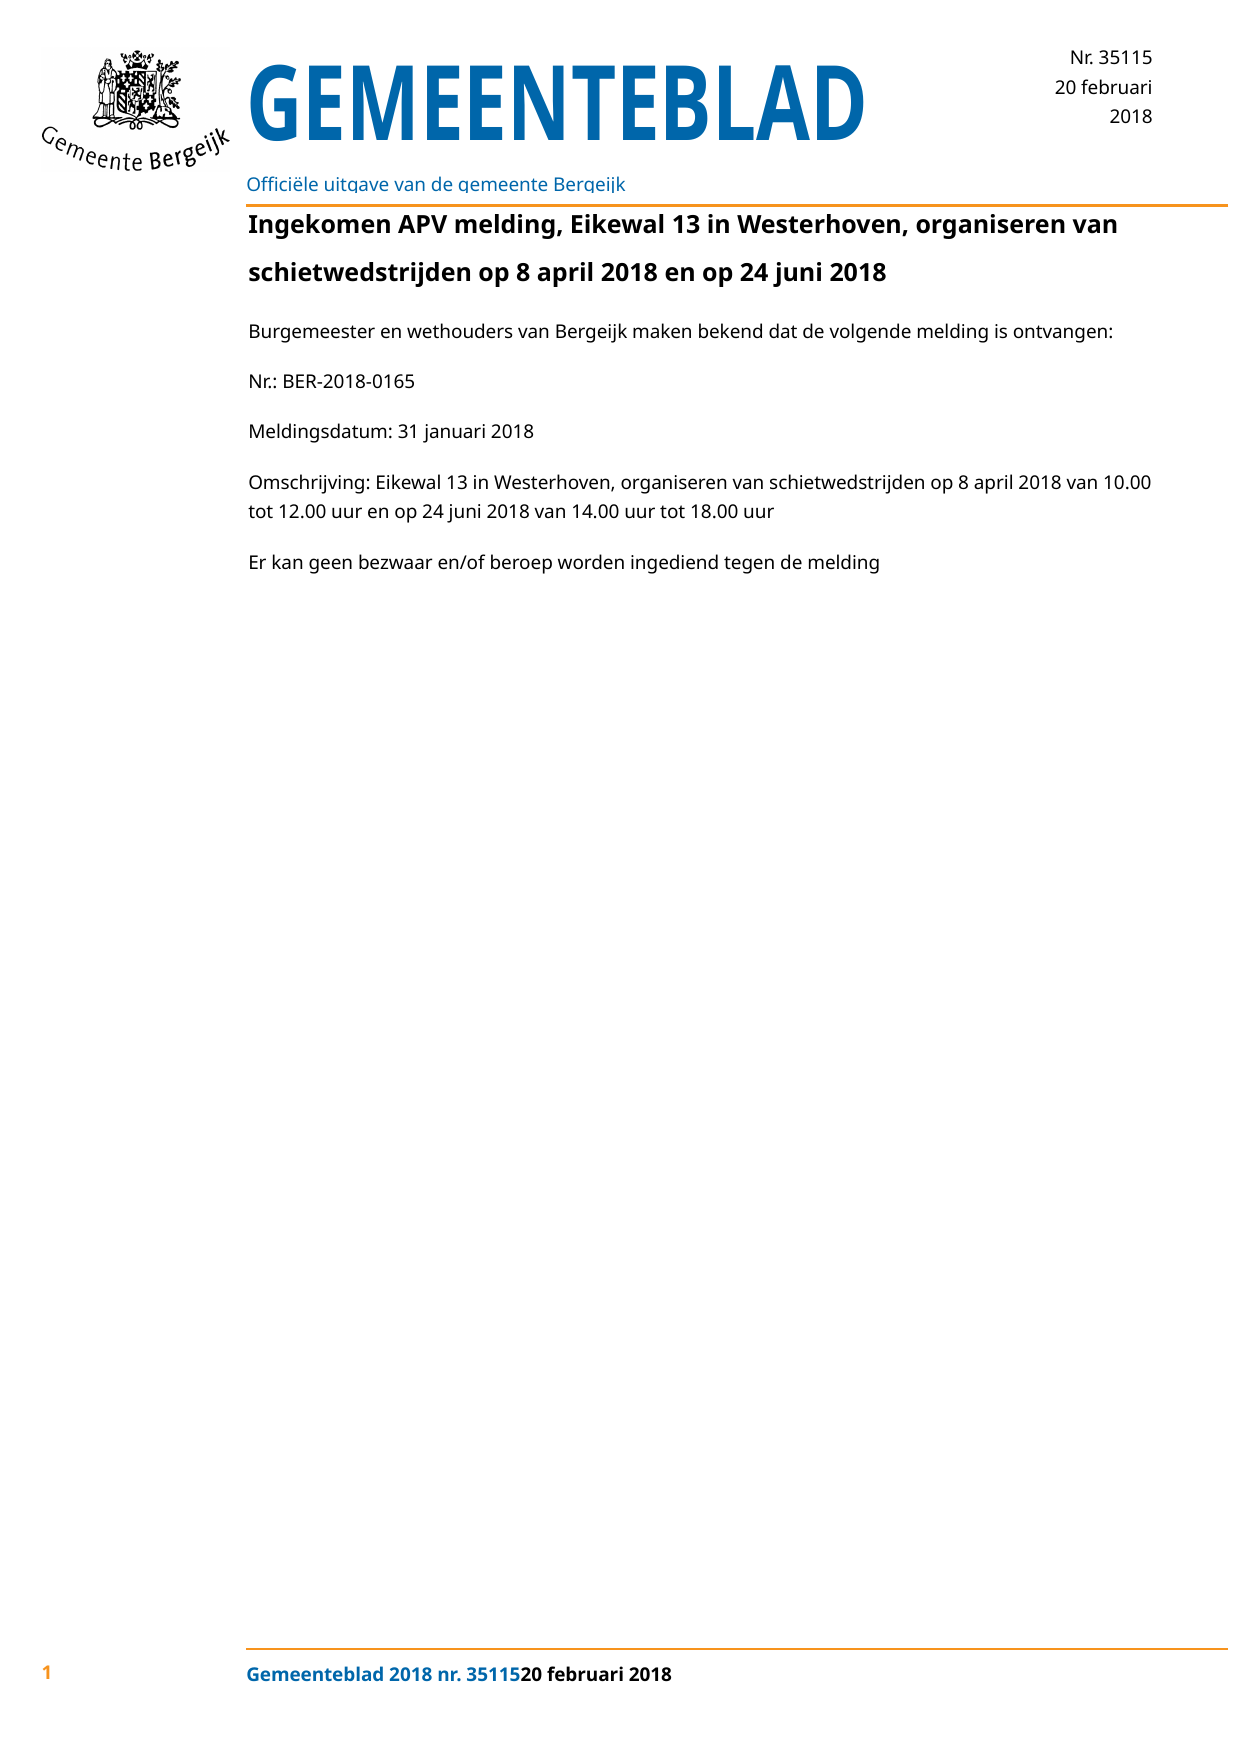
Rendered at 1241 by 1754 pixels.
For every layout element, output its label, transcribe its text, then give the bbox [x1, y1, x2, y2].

text Omschrijving: Eikewal 13 in Westerhoven, organiseren van schietwedstrijden op 8 april 2018 van 10.00 tot 12.00 uur en op 24 juni 2018 van 14.00 uur tot 18.00 uur [248, 469, 1152, 524]
text Burgemeester en wethouders van Bergeijk maken bekend dat de volgende melding is ontvangen: [248, 318, 1152, 344]
text Er kan geen bezwaar en/of beroep worden ingediend tegen de melding [248, 549, 1152, 575]
text Ingekomen APV melding, Eikewal 13 in Westerhoven, organiseren van schietwedstrijden op 8 april 2018 en op 24 juni 2018 [248, 207, 1152, 288]
picture [41, 47, 231, 172]
text Meldingsdatum: 31 januari 2018 [248, 419, 1152, 444]
text Nr.: BER-2018-0165 [248, 368, 1152, 394]
